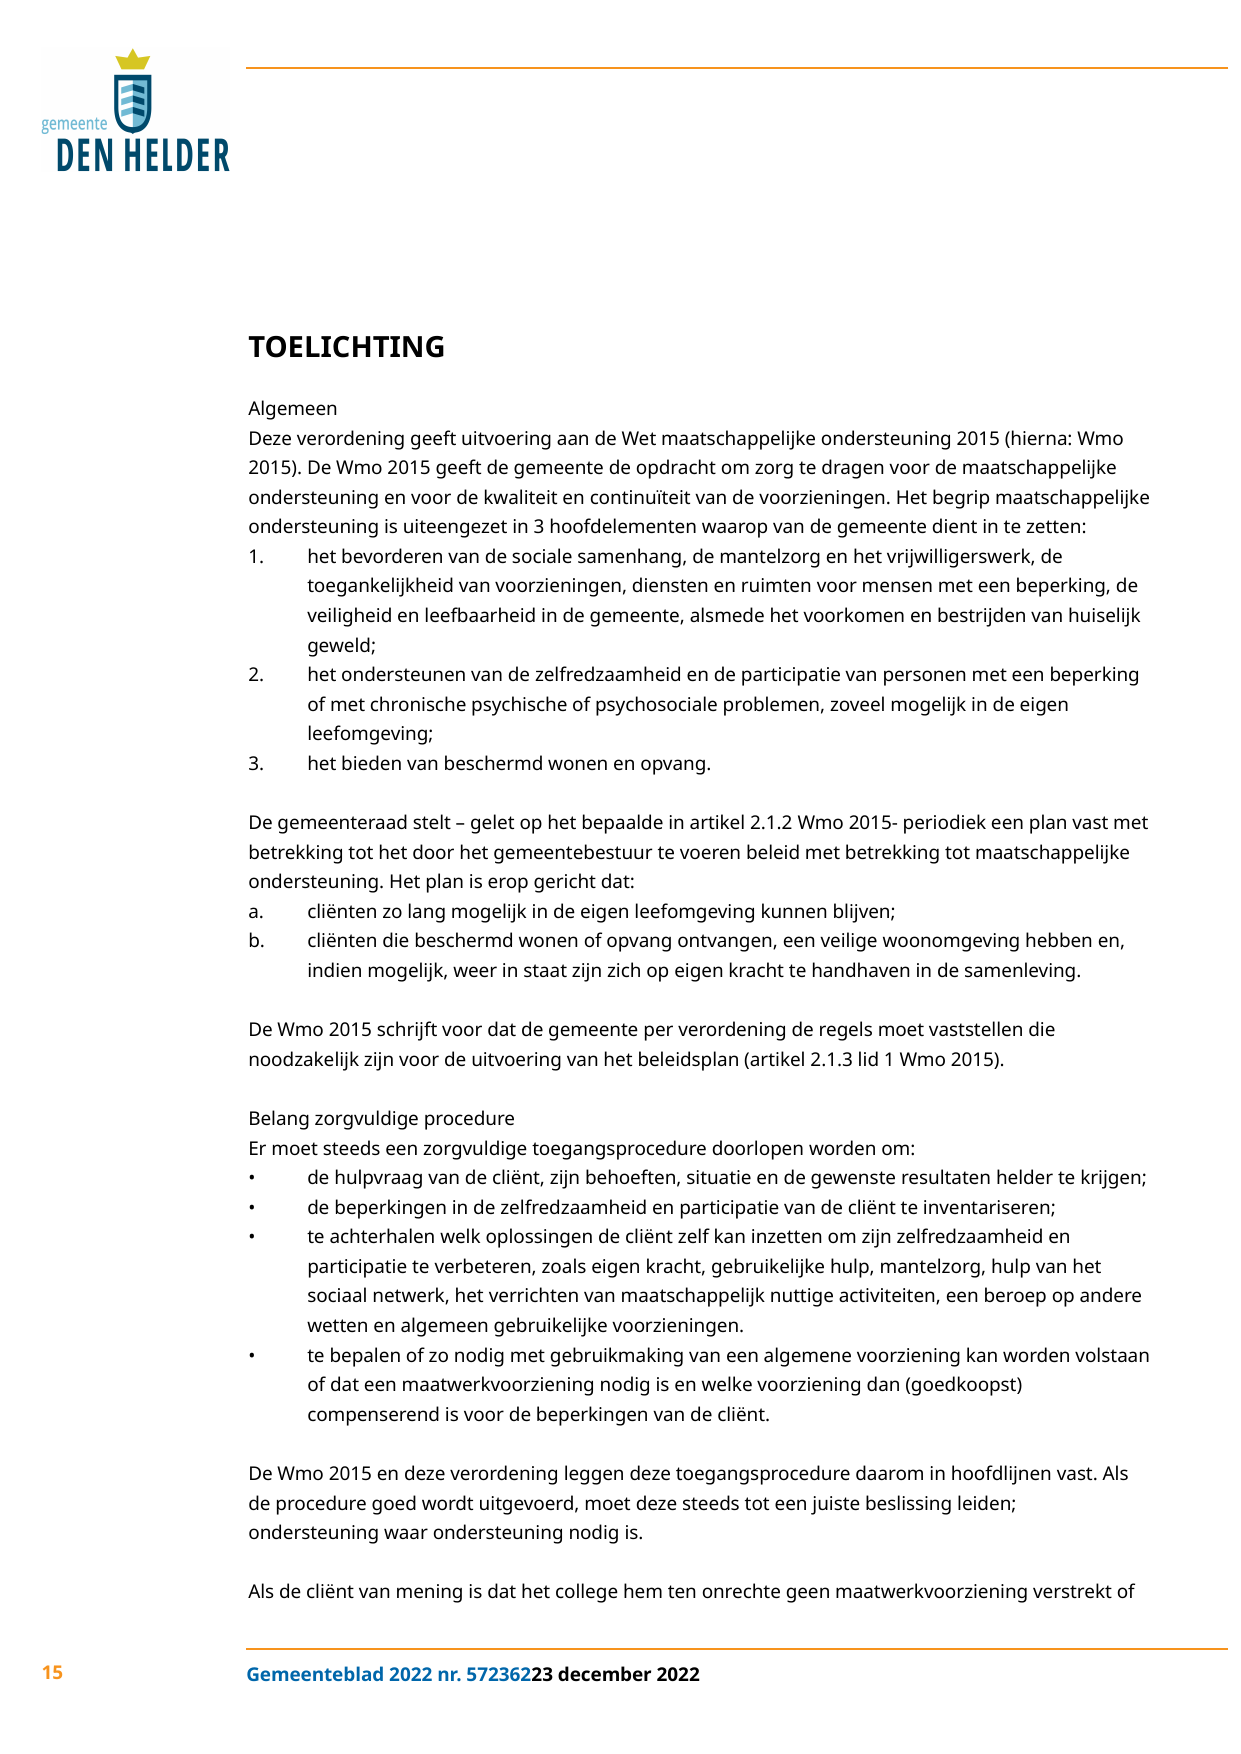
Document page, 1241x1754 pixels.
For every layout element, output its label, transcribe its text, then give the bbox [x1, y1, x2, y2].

picture [130, 157, 135, 172]
list het bevorderen van de sociale samenhang, de mantelzorg en het vrijwilligerswerk, de toegankelijkheid van voorzieningen, diensten en ruimten voor mensen met een beperking, de veiligheid en leefbaarheid in de gemeente, alsmede het voorkomen en bestrijden van huiselijk geweld; [248, 543, 1152, 658]
list de beperkingen in de zelfredzaamheid en participatie van de cliënt te inventariseren; [248, 1194, 1152, 1220]
list cliënten zo lang mogelijk in de eigen leefomgeving kunnen blijven; [248, 898, 1152, 924]
text De gemeenteraad stelt – gelet op het bepaalde in artikel 2.1.2 Wmo 2015- periodiek een plan vast met betrekking tot het door het gemeentebestuur te voeren beleid met betrekking tot maatschappelijke ondersteuning. Het plan is erop gericht dat: [248, 809, 1152, 894]
list het bieden van beschermd wonen en opvang. [248, 750, 1152, 776]
text De Wmo 2015 en deze verordening leggen deze toegangsprocedure daarom in hoofdlijnen vast. Als de procedure goed wordt uitgevoerd, moet deze steeds tot een juiste beslissing leiden; ondersteuning waar ondersteuning nodig is. [248, 1460, 1152, 1545]
text Belang zorgvuldige procedure [248, 1105, 1152, 1131]
picture [220, 160, 224, 172]
text TOELICHTING [248, 326, 1152, 366]
text De Wmo 2015 schrijft voor dat de gemeente per verordening de regels moet vaststellen die noodzakelijk zijn voor de uitvoering van het beleidsplan (artikel 2.1.3 lid 1 Wmo 2015). [248, 1016, 1152, 1072]
text Algemeen [248, 395, 1152, 421]
picture [100, 154, 106, 172]
picture [182, 144, 187, 165]
list de hulpvraag van de cliënt, zijn behoeften, situatie en de gewenste resultaten helder te krijgen; [248, 1164, 1152, 1190]
list het ondersteunen van de zelfredzaamheid en de participatie van personen met een beperking of met chronische psychische of psychosociale problemen, zoveel mogelijk in de eigen leefomgeving; [248, 661, 1152, 746]
list te bepalen of zo nodig met gebruikmaking van een algemene voorziening kan worden volstaan of dat een maatwerkvoorziening nodig is en welke voorziening dan (goedkoopst) compenserend is voor de beperkingen van de cliënt. [248, 1342, 1152, 1427]
picture [41, 47, 231, 172]
text Als de cliënt van mening is dat het college hem ten onrechte geen maatwerkvoorziening verstrekt of [248, 1578, 1152, 1604]
text Er moet steeds een zorgvuldige toegangsprocedure doorlopen worden om: [248, 1135, 1152, 1161]
list te achterhalen welk oplossingen de cliënt zelf kan inzetten om zijn zelfredzaamheid en participatie te verbeteren, zoals eigen kracht, gebruikelijke hulp, mantelzorg, hulp van het sociaal netwerk, het verrichten van maatschappelijk nuttige activiteiten, een beroep op andere wetten en algemeen gebruikelijke voorzieningen. [248, 1223, 1152, 1338]
picture [63, 144, 68, 165]
text Deze verordening geeft uitvoering aan de Wet maatschappelijke ondersteuning 2015 (hierna: Wmo 2015). De Wmo 2015 geeft de gemeente de opdracht om zorg te dragen voor de maatschappelijke ondersteuning en voor de kwaliteit en continuïteit van de voorzieningen. Het begrip maatschappelijke ondersteuning is uiteengezet in 3 hoofdelementen waarop van de gemeente dient in te zetten: [248, 425, 1152, 539]
list cliënten die beschermd wonen of opvang ontvangen, een veilige woonomgeving hebben en, indien mogelijk, weer in staat zijn zich op eigen kracht te handhaven in de samenleving. [248, 928, 1152, 983]
